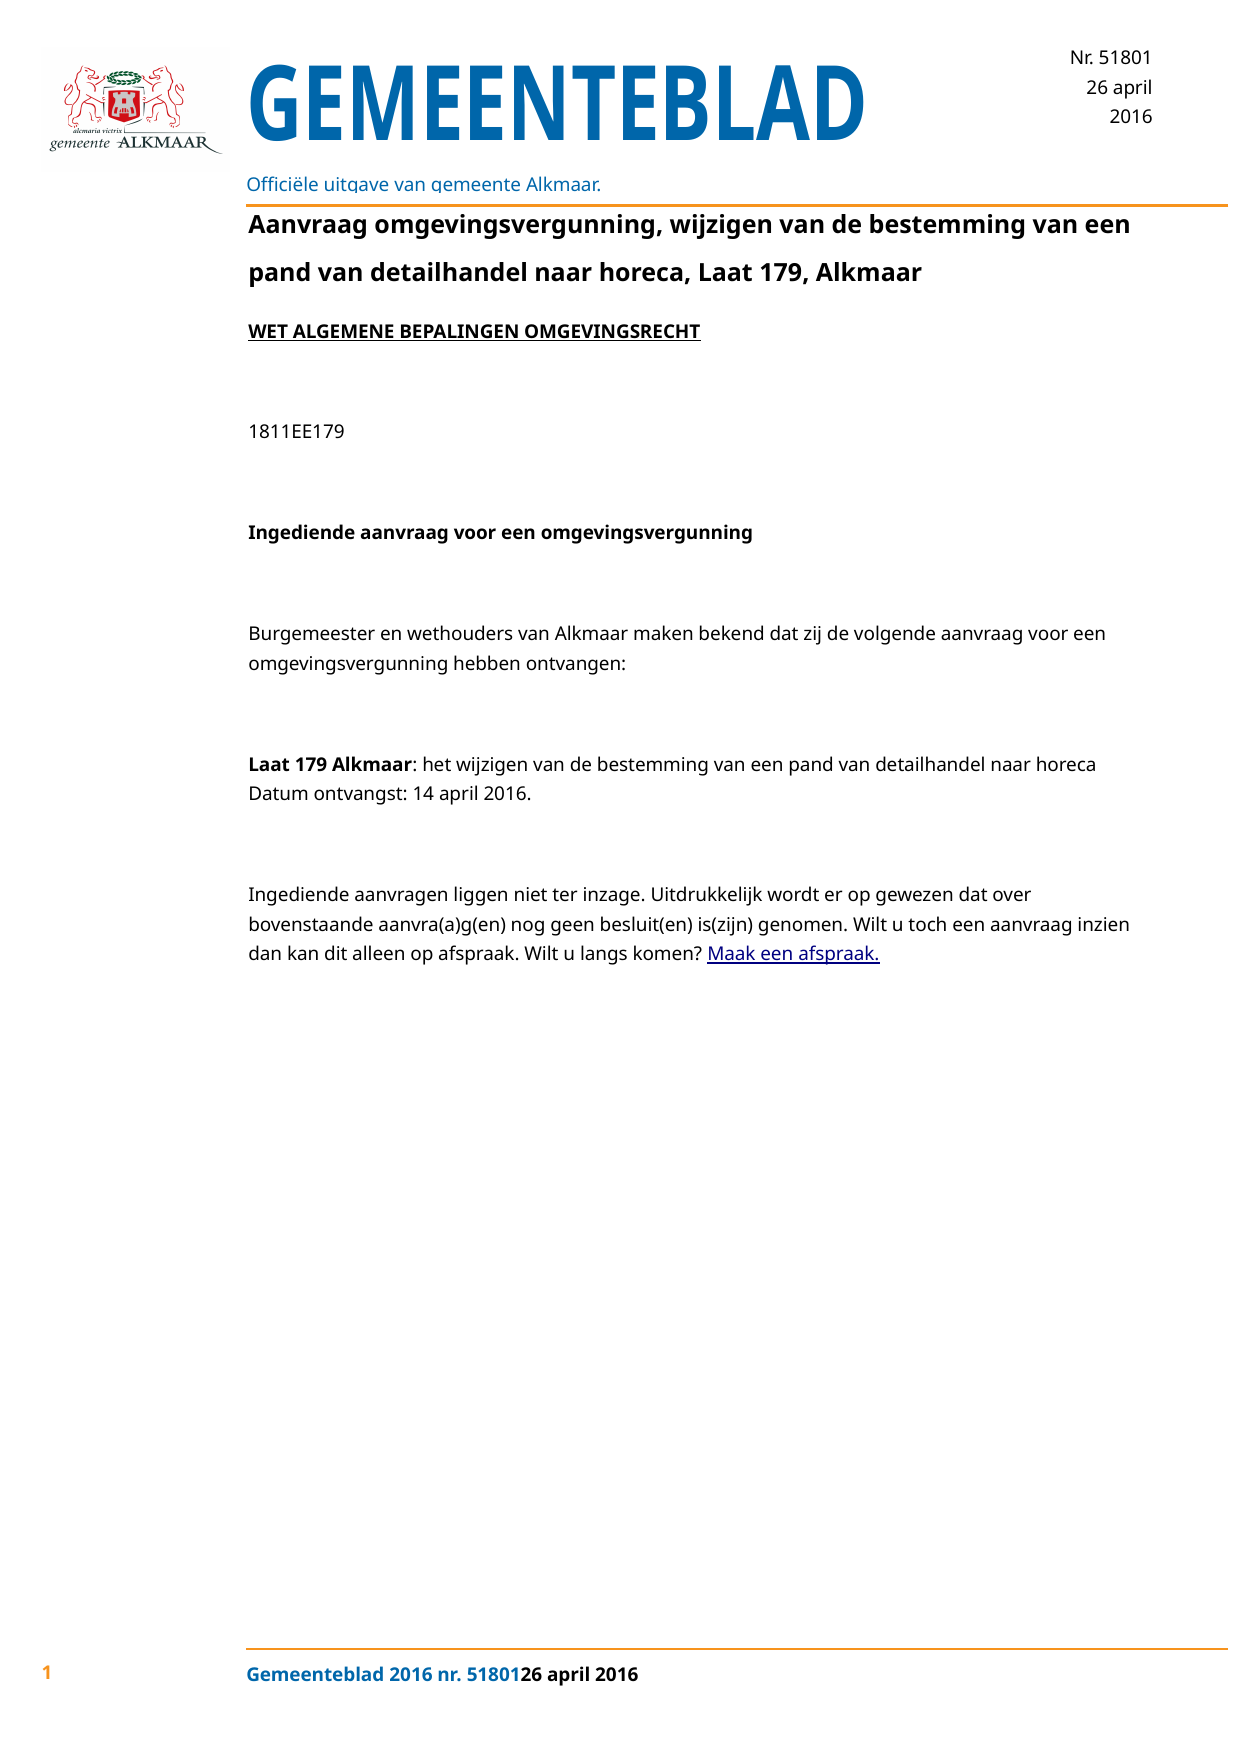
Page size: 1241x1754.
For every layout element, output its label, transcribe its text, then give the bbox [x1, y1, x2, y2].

text 1811EE179 [248, 419, 1152, 444]
text Ingediende aanvragen liggen niet ter inzage. Uitdrukkelijk wordt er op gewezen dat over bovenstaande aanvra(a)g(en) nog geen besluit(en) is(zijn) genomen. Wilt u toch een aanvraag inzien dan kan dit alleen op afspraak. Wilt u langs komen? Maak een afspraak. [248, 881, 1152, 966]
text WET ALGEMENE BEPALINGEN OMGEVINGSRECHT [248, 318, 1152, 344]
text Ingediende aanvraag voor een omgevingsvergunning [248, 519, 1152, 545]
text Aanvraag omgevingsvergunning, wijzigen van de bestemming van een pand van detailhandel naar horeca, Laat 179, Alkmaar [248, 207, 1152, 288]
text Laat 179 Alkmaar: het wijzigen van de bestemming van een pand van detailhandel naar horeca Datum ontvangst: 14 april 2016. [248, 751, 1152, 806]
text Burgemeester en wethouders van Alkmaar maken bekend dat zij de volgende aanvraag voor een omgevingsvergunning hebben ontvangen: [248, 620, 1152, 676]
picture [41, 47, 231, 172]
